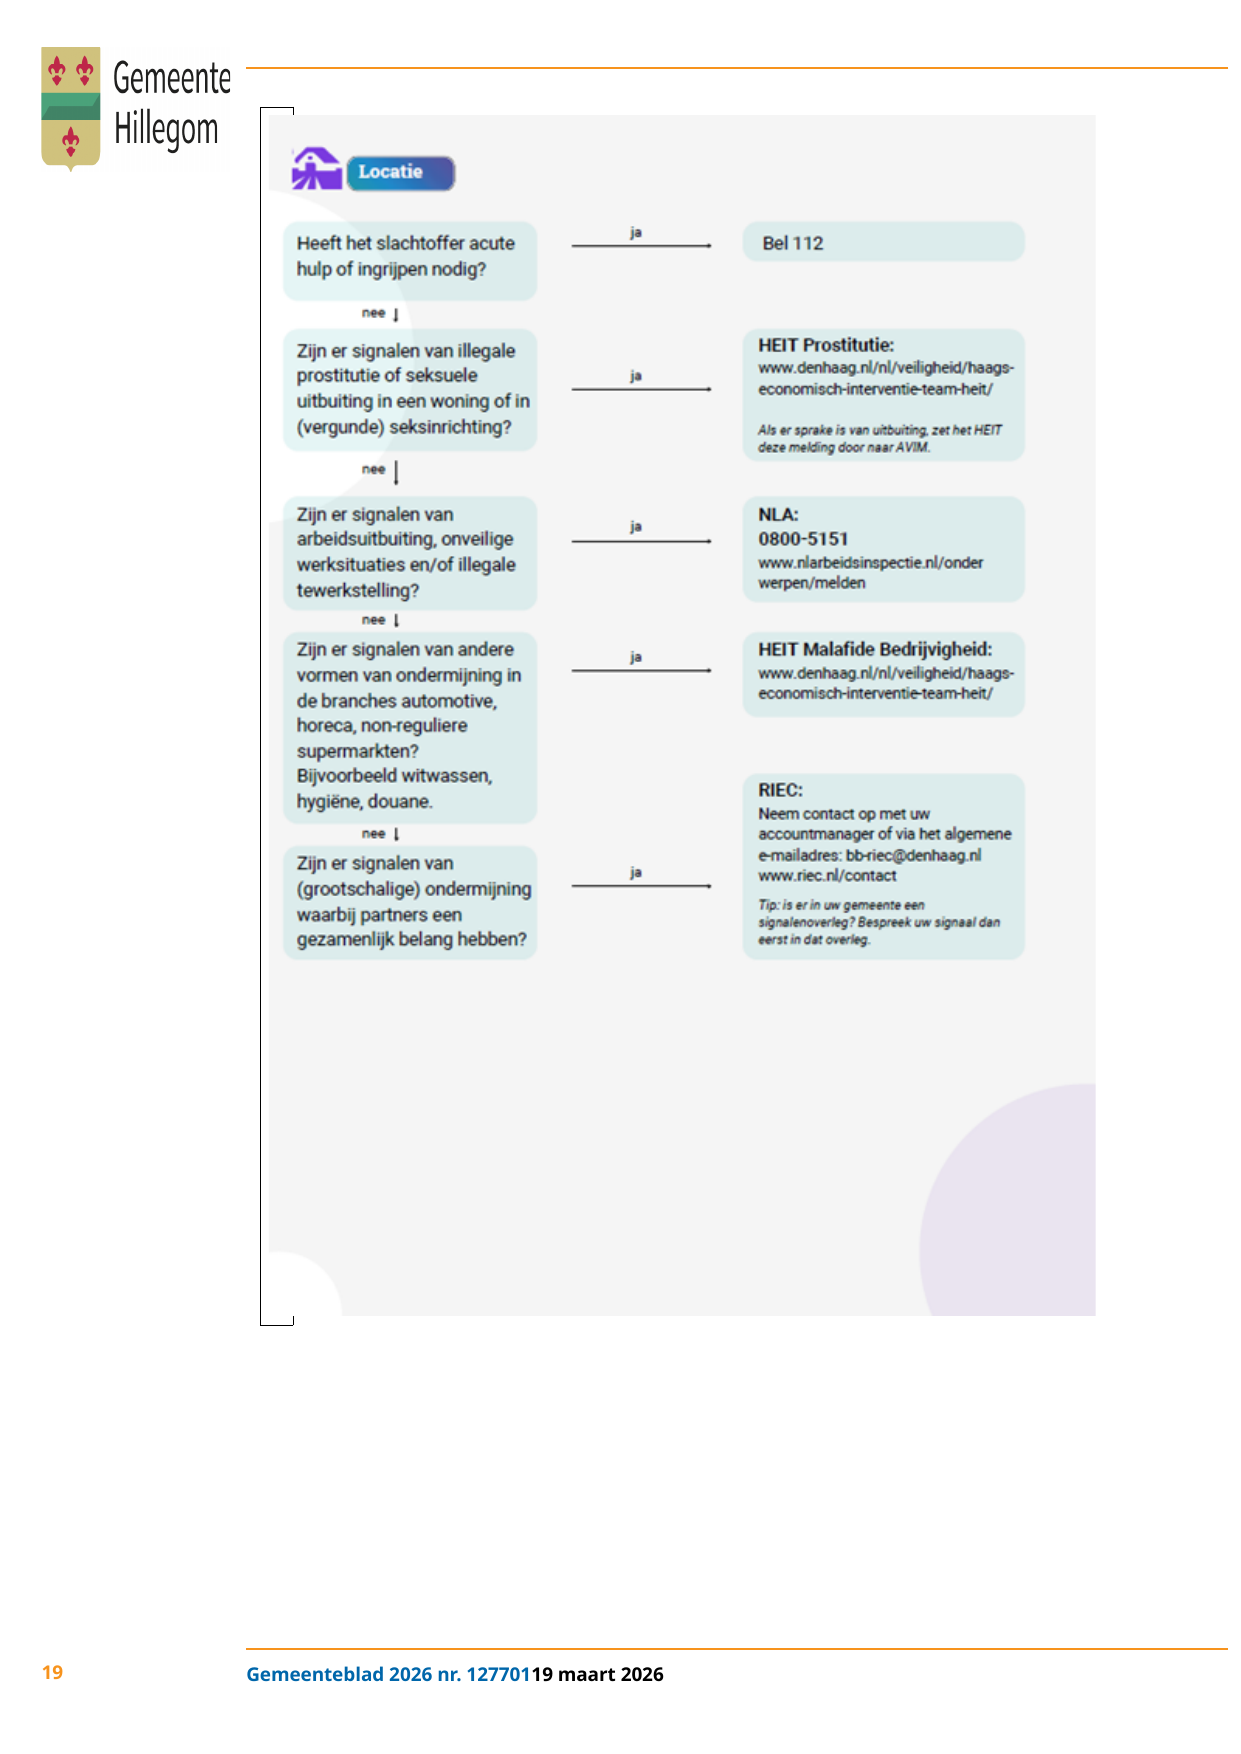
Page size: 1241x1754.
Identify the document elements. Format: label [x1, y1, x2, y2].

picture [268, 115, 1096, 1316]
picture [41, 47, 231, 172]
